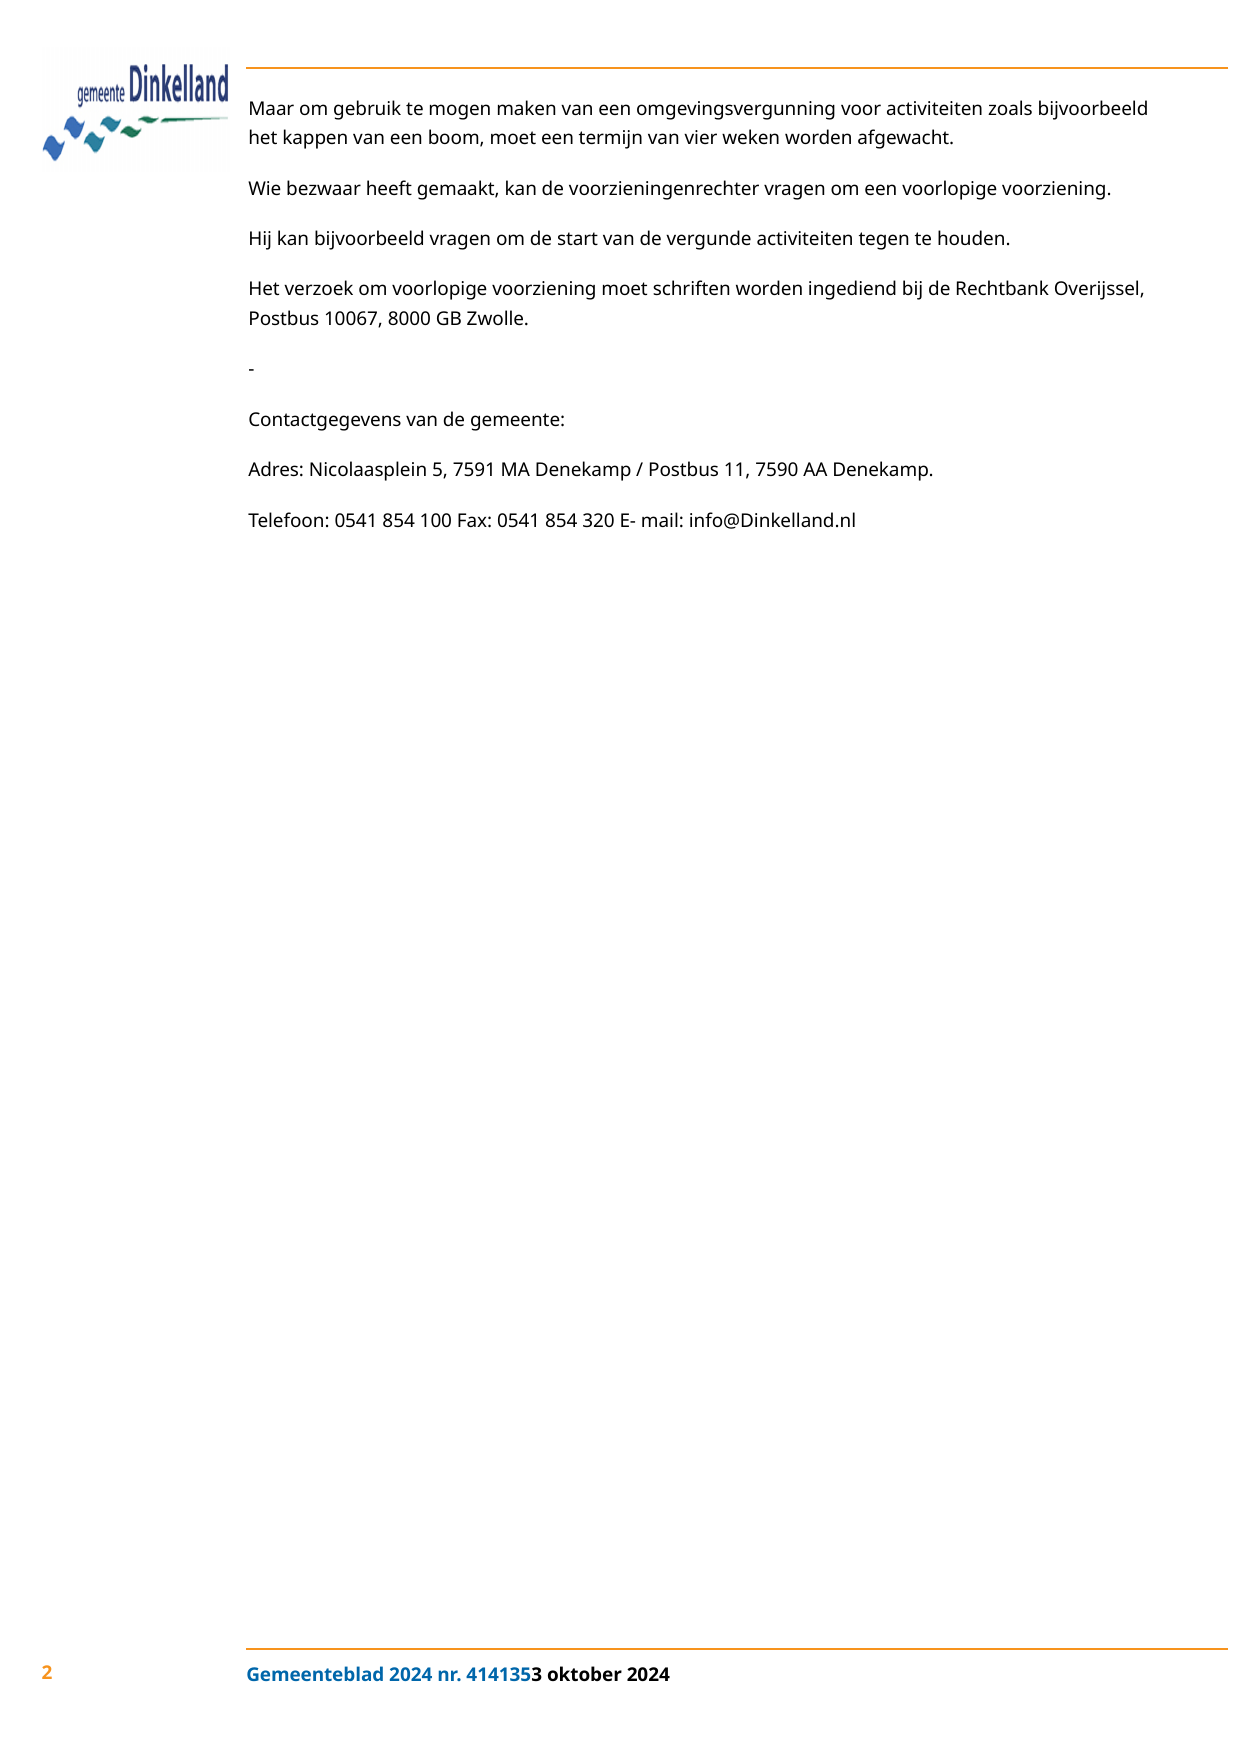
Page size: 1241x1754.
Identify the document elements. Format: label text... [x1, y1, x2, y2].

picture [41, 47, 231, 172]
text Hij kan bijvoorbeeld vragen om de start van de vergunde activiteiten tegen te houden. [248, 225, 1152, 251]
text Wie bezwaar heeft gemaakt, kan de voorzieningenrechter vragen om een voorlopige voorziening. [248, 175, 1152, 201]
text - [248, 356, 1152, 381]
text Het verzoek om voorlopige voorziening moet schriften worden ingediend bij de Rechtbank Overijssel, Postbus 10067, 8000 GB Zwolle. [248, 276, 1152, 331]
text Contactgegevens van de gemeente: [248, 406, 1152, 432]
text Telefoon: 0541 854 100 Fax: 0541 854 320 E- mail: info@Dinkelland.nl [248, 507, 1152, 533]
text Maar om gebruik te mogen maken van een omgevingsvergunning voor activiteiten zoals bijvoorbeeld het kappen van een boom, moet een termijn van vier weken worden afgewacht. [248, 95, 1152, 150]
text Adres: Nicolaasplein 5, 7591 MA Denekamp / Postbus 11, 7590 AA Denekamp. [248, 456, 1152, 482]
